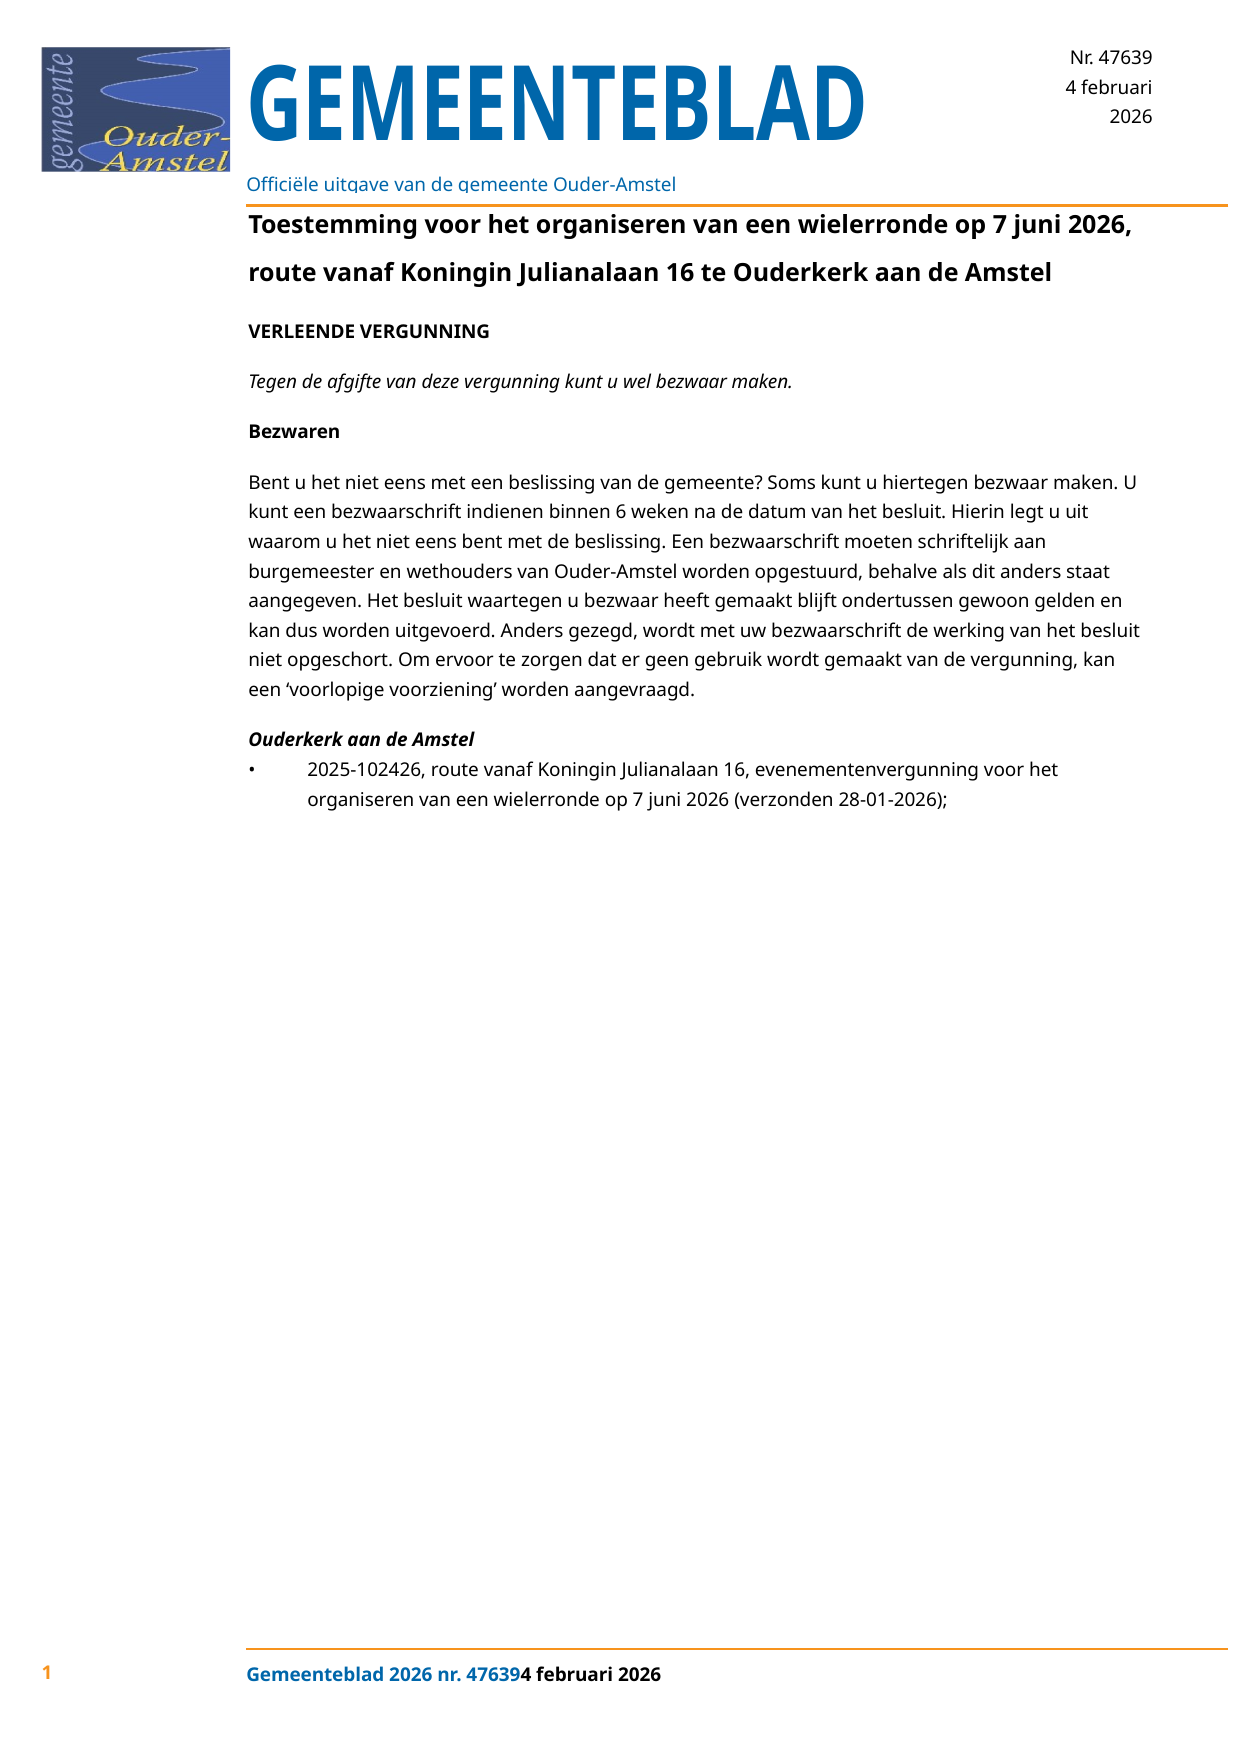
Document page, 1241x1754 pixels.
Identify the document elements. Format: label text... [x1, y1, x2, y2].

list 2025-102426, route vanaf Koningin Julianalaan 16, evenementenvergunning voor het organiseren van een wielerronde op 7 juni 2026 (verzonden 28-01-2026); [248, 756, 1152, 812]
text Tegen de afgifte van deze vergunning kunt u wel bezwaar maken. [248, 368, 1152, 394]
text Toestemming voor het organiseren van een wielerronde op 7 juni 2026, route vanaf Koningin Julianalaan 16 te Ouderkerk aan de Amstel [248, 207, 1152, 288]
text Bezwaren [248, 419, 1152, 444]
text Ouderkerk aan de Amstel [248, 727, 1152, 752]
text VERLEENDE VERGUNNING [248, 318, 1152, 344]
text Bent u het niet eens met een beslissing van de gemeente? Soms kunt u hiertegen bezwaar maken. U kunt een bezwaarschrift indienen binnen 6 weken na de datum van het besluit. Hierin legt u uit waarom u het niet eens bent met de beslissing. Een bezwaarschrift moeten schriftelijk aan burgemeester en wethouders van Ouder-Amstel worden opgestuurd, behalve als dit anders staat aangegeven. Het besluit waartegen u bezwaar heeft gemaakt blijft ondertussen gewoon gelden en kan dus worden uitgevoerd. Anders gezegd, wordt met uw bezwaarschrift de werking van het besluit niet opgeschort. Om ervoor te zorgen dat er geen gebruik wordt gemaakt van de vergunning, kan een ‘voorlopige voorziening’ worden aangevraagd. [248, 469, 1152, 702]
picture [41, 47, 231, 172]
